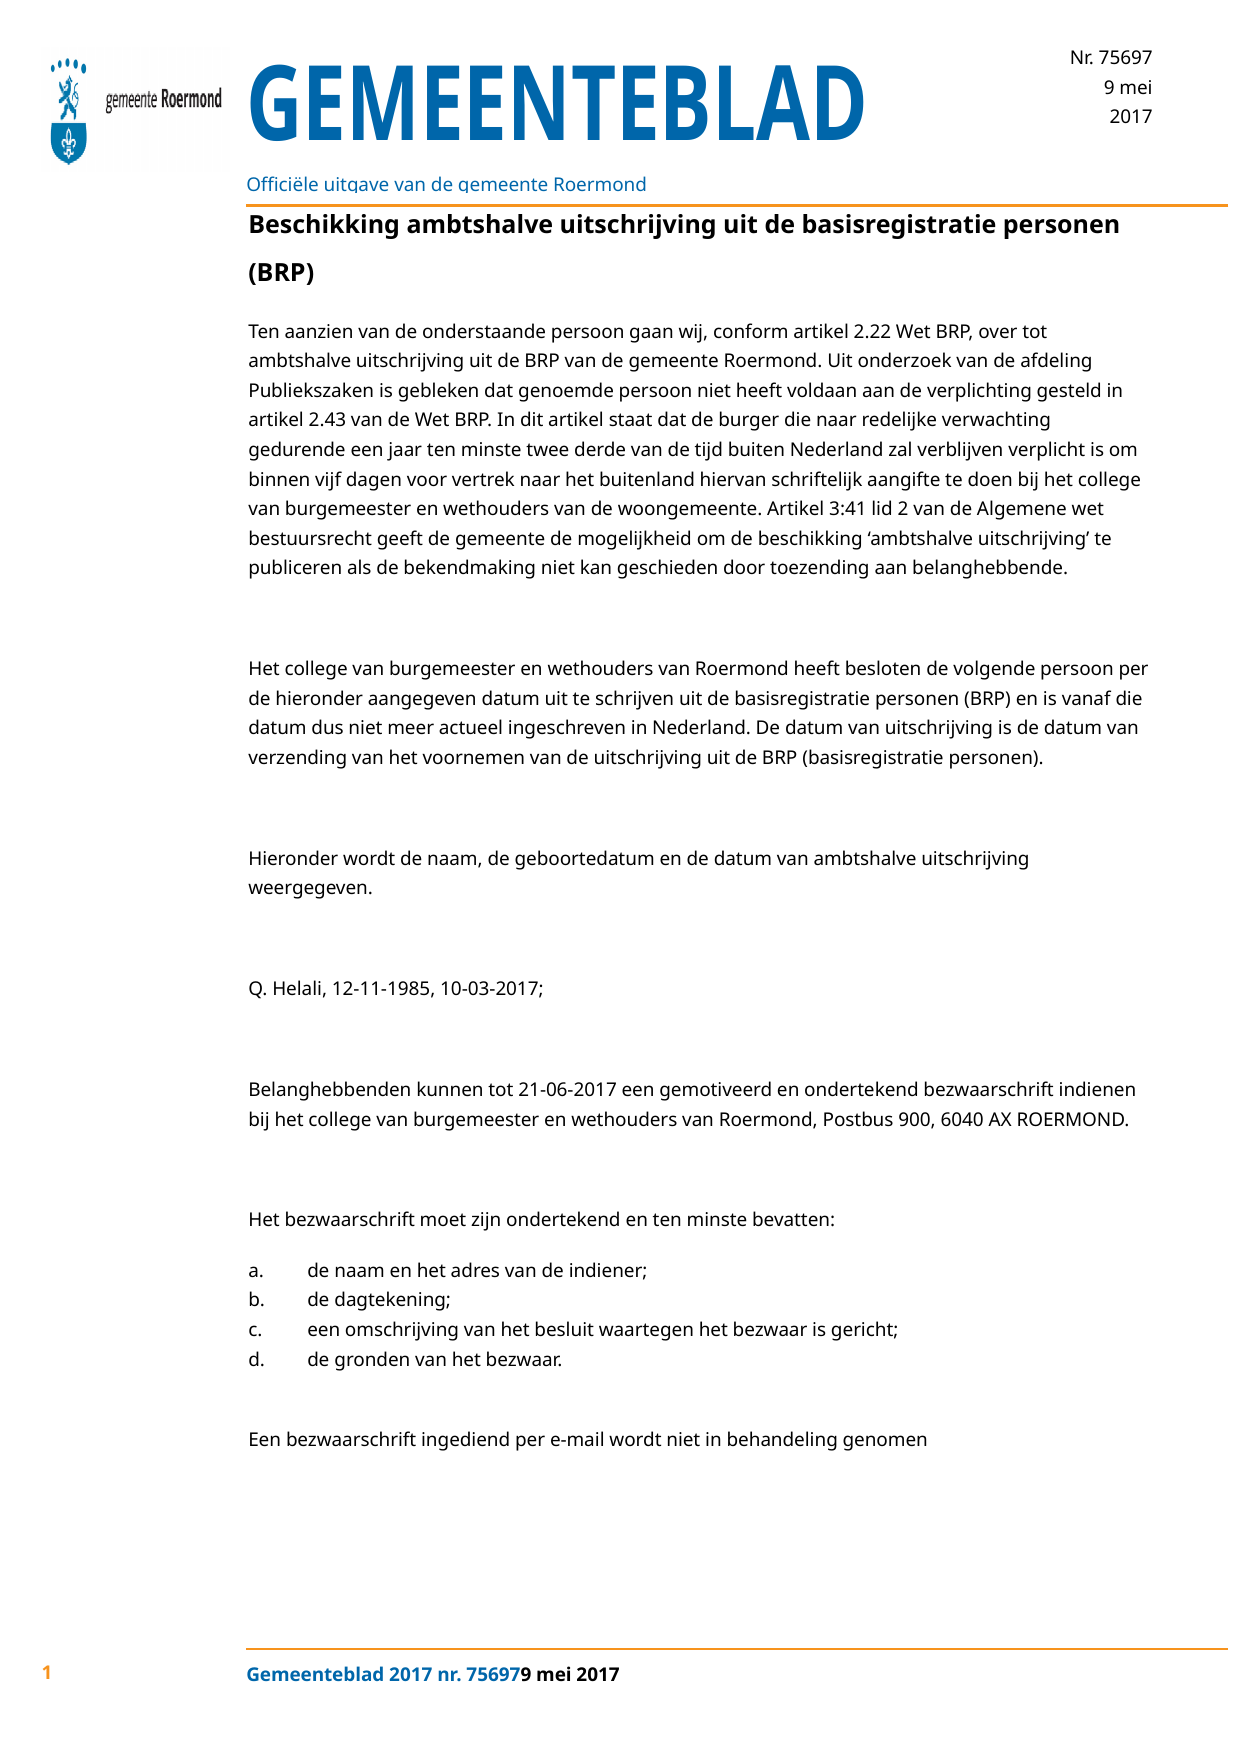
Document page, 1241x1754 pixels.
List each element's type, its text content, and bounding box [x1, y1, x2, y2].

text Ten aanzien van de onderstaande persoon gaan wij, conform artikel 2.22 Wet BRP, over tot ambtshalve uitschrijving uit de BRP van de gemeente Roermond. Uit onderzoek van de afdeling Publiekszaken is gebleken dat genoemde persoon niet heeft voldaan aan de verplichting gesteld in artikel 2.43 van de Wet BRP. In dit artikel staat dat de burger die naar redelijke verwachting gedurende een jaar ten minste twee derde van de tijd buiten Nederland zal verblijven verplicht is om binnen vijf dagen voor vertrek naar het buitenland hiervan schriftelijk aangifte te doen bij het college van burgemeester en wethouders van de woongemeente. Artikel 3:41 lid 2 van de Algemene wet bestuursrecht geeft de gemeente de mogelijkheid om de beschikking ‘ambtshalve uitschrijving’ te publiceren als de bekendmaking niet kan geschieden door toezending aan belanghebbende. [248, 318, 1152, 580]
text Het college van burgemeester en wethouders van Roermond heeft besloten de volgende persoon per de hieronder aangegeven datum uit te schrijven uit de basisregistratie personen (BRP) en is vanaf die datum dus niet meer actueel ingeschreven in Nederland. De datum van uitschrijving is de datum van verzending van het voornemen van de uitschrijving uit de BRP (basisregistratie personen). [248, 655, 1152, 770]
picture [41, 47, 231, 172]
list de gronden van het bezwaar. [248, 1346, 1152, 1372]
text Q. Helali, 12-11-1985, 10-03-2017; [248, 975, 1152, 1001]
text Hieronder wordt de naam, de geboortedatum en de datum van ambtshalve uitschrijving weergegeven. [248, 845, 1152, 900]
text Belanghebbenden kunnen tot 21-06-2017 een gemotiveerd en ondertekend bezwaarschrift indienen bij het college van burgemeester en wethouders van Roermond, Postbus 900, 6040 AX ROERMOND. [248, 1076, 1152, 1132]
list de dagtekening; [248, 1287, 1152, 1312]
list een omschrijving van het besluit waartegen het bezwaar is gericht; [248, 1316, 1152, 1342]
text Het bezwaarschrift moet zijn ondertekend en ten minste bevatten: [248, 1207, 1152, 1232]
list de naam en het adres van de indiener; [248, 1257, 1152, 1283]
text Beschikking ambtshalve uitschrijving uit de basisregistratie personen (BRP) [248, 207, 1152, 288]
text Een bezwaarschrift ingediend per e-mail wordt niet in behandeling genomen [248, 1426, 1152, 1452]
